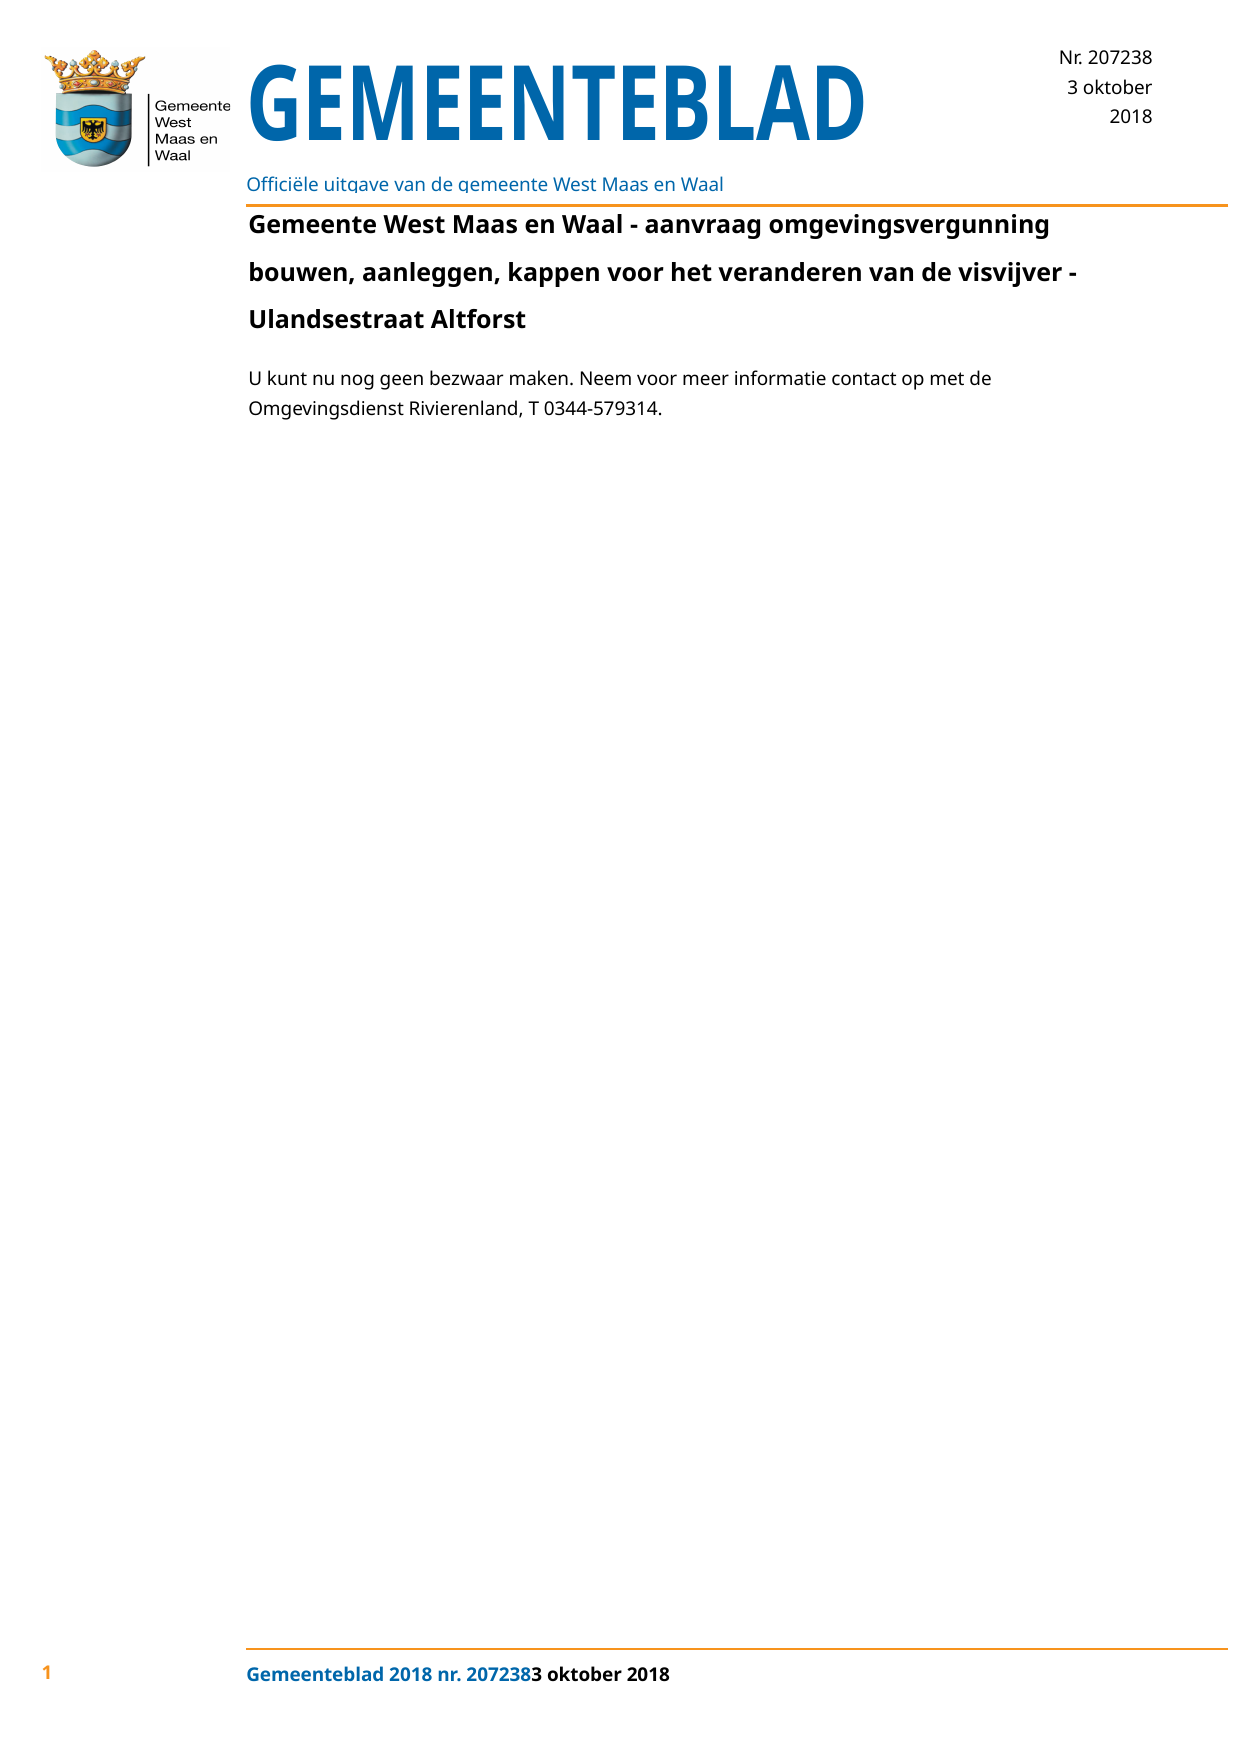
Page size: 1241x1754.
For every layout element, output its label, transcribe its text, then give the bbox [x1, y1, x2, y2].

picture [41, 47, 231, 172]
text Gemeente West Maas en Waal - aanvraag omgevingsvergunning bouwen, aanleggen, kappen voor het veranderen van de visvijver - Ulandsestraat Altforst [248, 207, 1152, 336]
text U kunt nu nog geen bezwaar maken. Neem voor meer informatie contact op met de Omgevingsdienst Rivierenland, T 0344-579314. [248, 366, 1152, 421]
